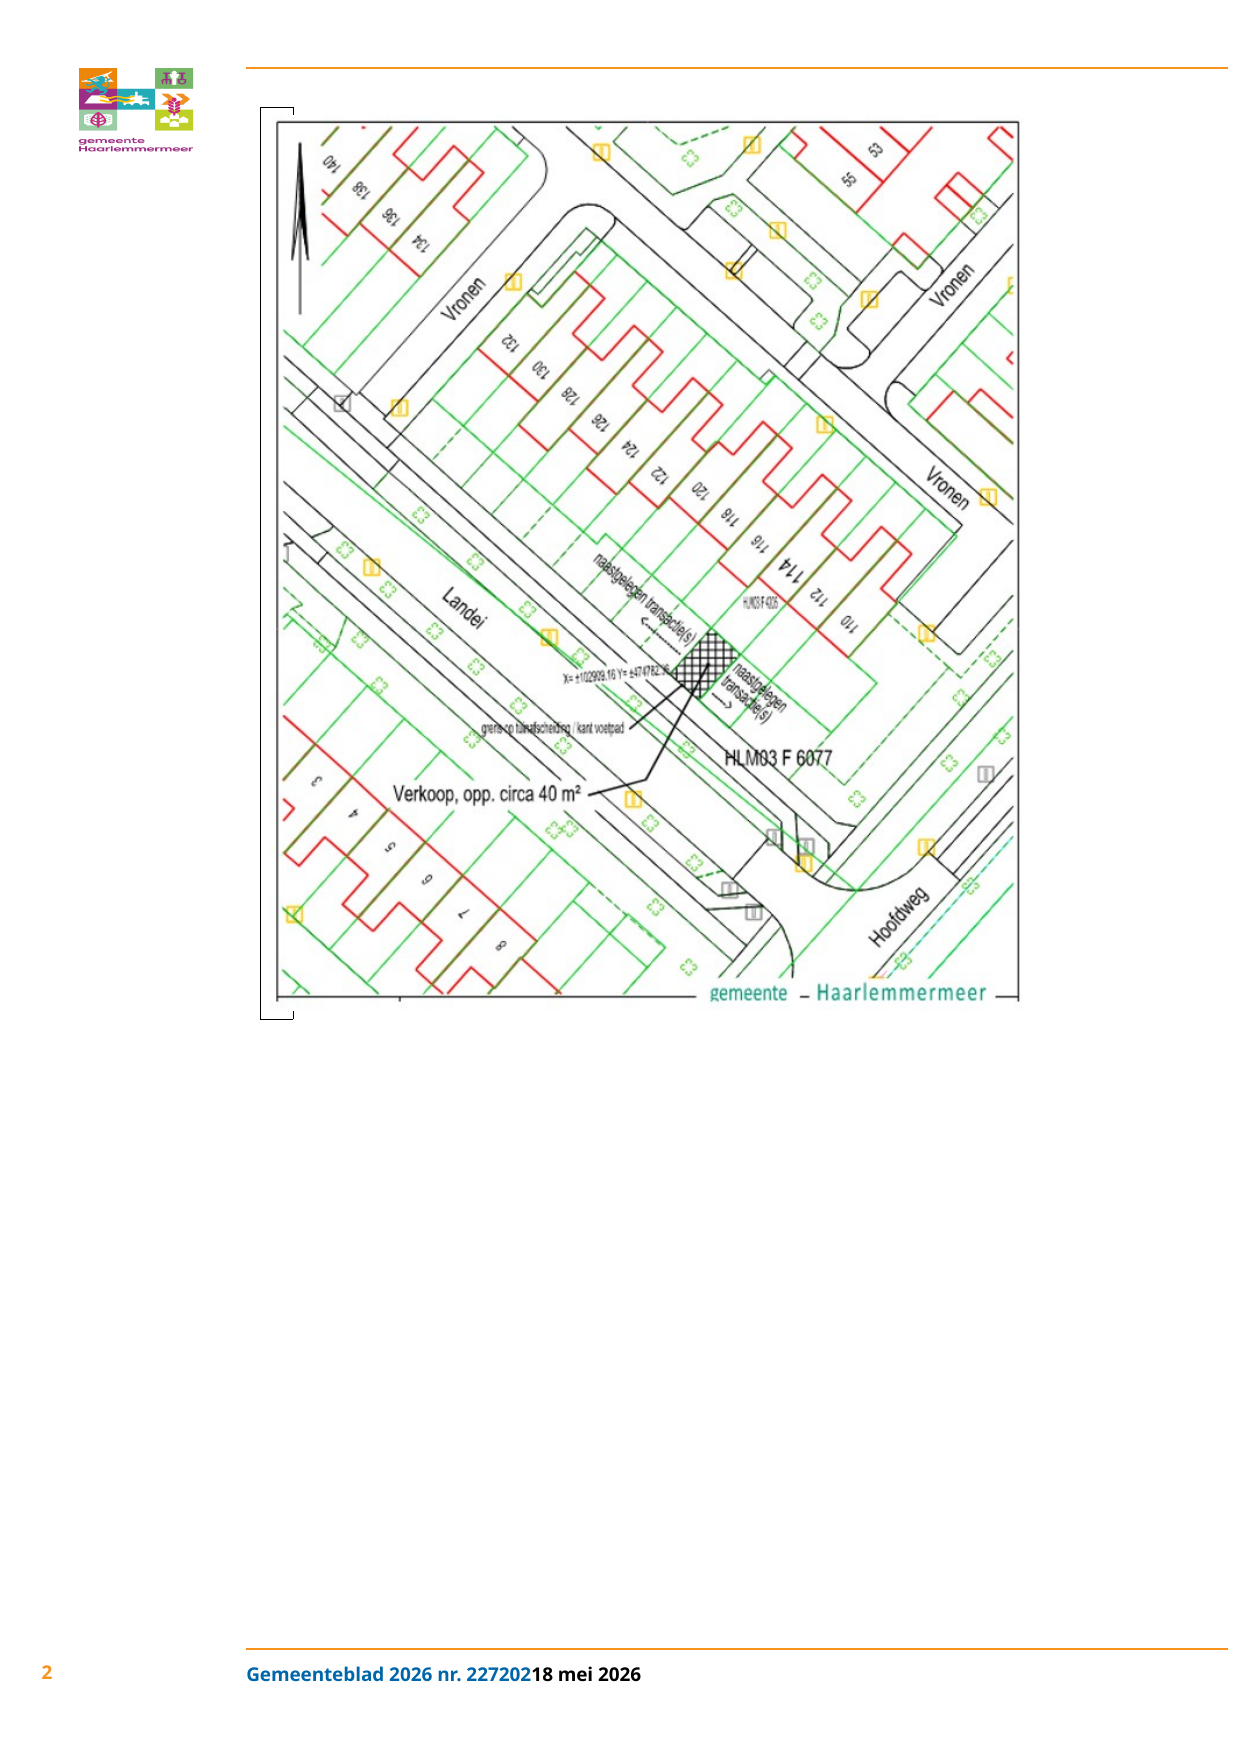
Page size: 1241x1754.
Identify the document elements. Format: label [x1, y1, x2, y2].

picture [41, 47, 231, 172]
picture [268, 115, 1031, 1011]
